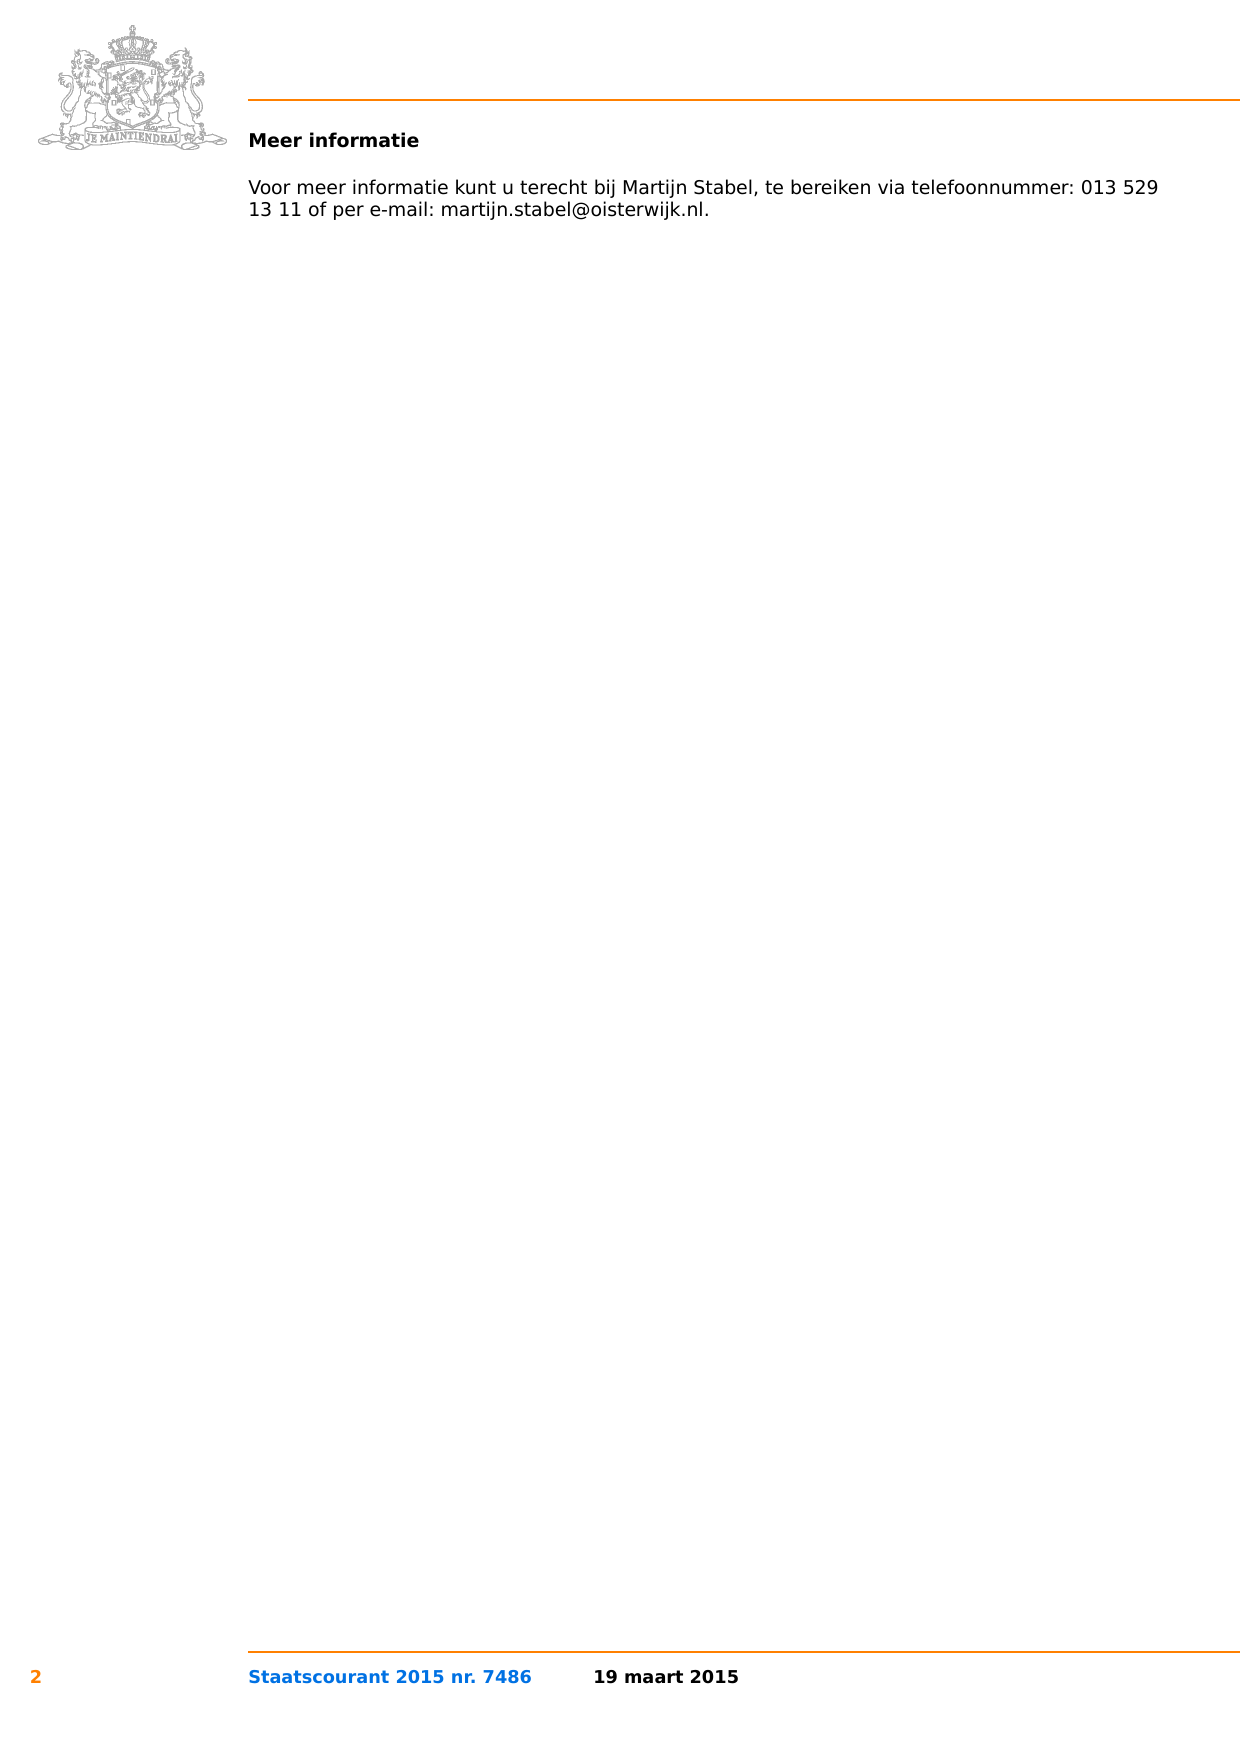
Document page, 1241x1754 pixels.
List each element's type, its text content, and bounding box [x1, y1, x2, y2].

picture [38, 25, 227, 150]
subtitle Meer informatie [248, 130, 1163, 152]
text Voor meer informatie kunt u terecht bij Martijn Stabel, te bereiken via telefoonnummer: 013 529 13 11 of per e-mail: martijn.stabel@oisterwijk.nl. [248, 177, 1163, 221]
